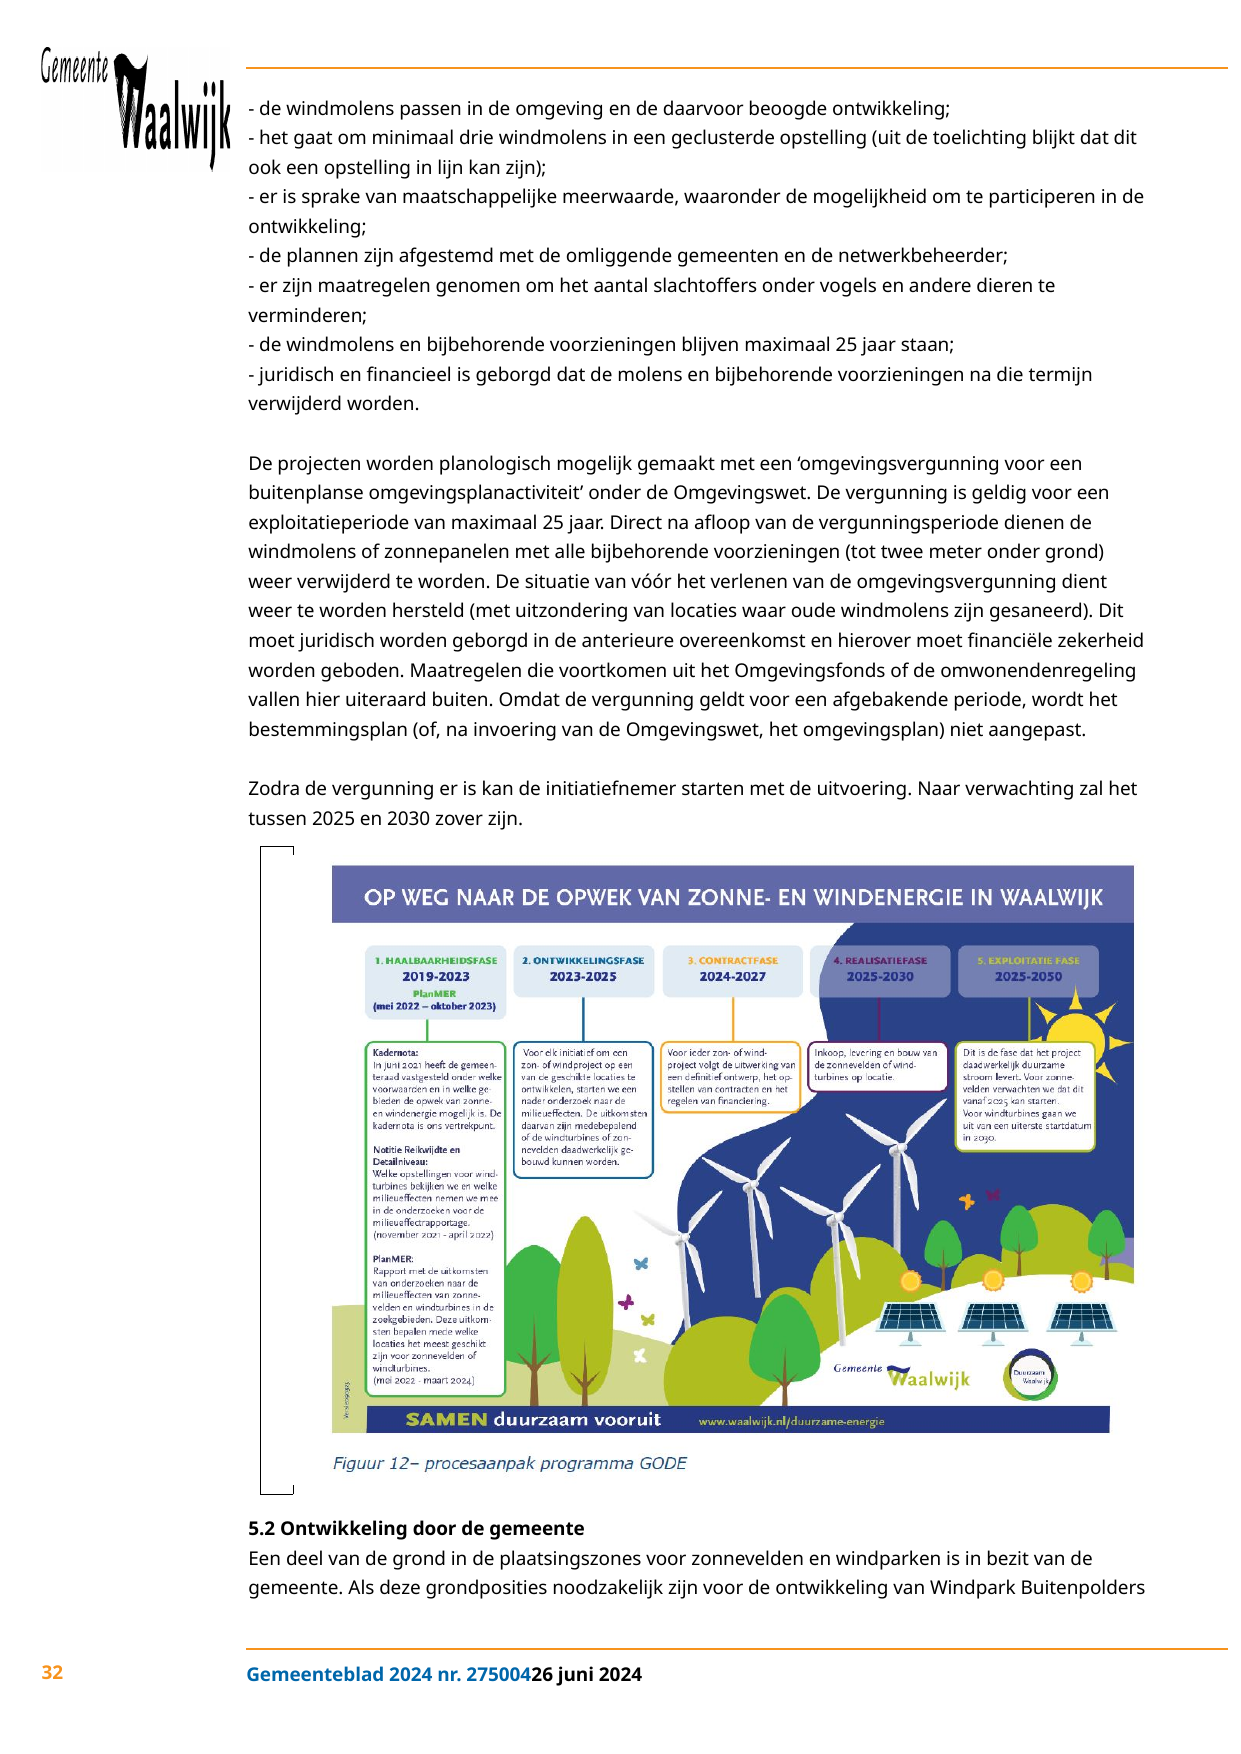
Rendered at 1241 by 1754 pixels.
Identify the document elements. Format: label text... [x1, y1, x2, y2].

text Zodra de vergunning er is kan de initiatiefnemer starten met de uitvoering. Naar verwachting zal het tussen 2025 en 2030 zover zijn. [248, 775, 1152, 831]
text - de windmolens en bijbehorende voorzieningen blijven maximaal 25 jaar staan; [248, 331, 1152, 357]
text - er zijn maatregelen genomen om het aantal slachtoffers onder vogels en andere dieren te verminderen; [248, 272, 1152, 328]
text - er is sprake van maatschappelijke meerwaarde, waaronder de mogelijkheid om te participeren in de ontwikkeling; [248, 183, 1152, 239]
picture [268, 855, 1173, 1485]
text Een deel van de grond in de plaatsingszones voor zonnevelden en windparken is in bezit van de gemeente. Als deze grondposities noodzakelijk zijn voor de ontwikkeling van Windpark Buitenpolders [248, 1545, 1152, 1600]
picture [41, 47, 231, 172]
text De projecten worden planologisch mogelijk gemaakt met een ‘omgevingsvergunning voor een buitenplanse omgevingsplanactiviteit’ onder de Omgevingswet. De vergunning is geldig voor een exploitatieperiode van maximaal 25 jaar. Direct na afloop van de vergunningsperiode dienen de windmolens of zonnepanelen met alle bijbehorende voorzieningen (tot twee meter onder grond) weer verwijderd te worden. De situatie van vóór het verlenen van de omgevingsvergunning dient weer te worden hersteld (met uitzondering van locaties waar oude windmolens zijn gesaneerd). Dit moet juridisch worden geborgd in de anterieure overeenkomst en hierover moet financiële zekerheid worden geboden. Maatregelen die voortkomen uit het Omgevingsfonds of de omwonendenregeling vallen hier uiteraard buiten. Omdat de vergunning geldt voor een afgebakende periode, wordt het bestemmingsplan (of, na invoering van de Omgevingswet, het omgevingsplan) niet aangepast. [248, 450, 1152, 742]
text - de plannen zijn afgestemd met de omliggende gemeenten en de netwerkbeheerder; [248, 243, 1152, 268]
text - het gaat om minimaal drie windmolens in een geclusterde opstelling (uit de toelichting blijkt dat dit ook een opstelling in lijn kan zijn); [248, 124, 1152, 180]
text - juridisch en financieel is geborgd dat de molens en bijbehorende voorzieningen na die termijn verwijderd worden. [248, 361, 1152, 416]
text - de windmolens passen in de omgeving en de daarvoor beoogde ontwikkeling; [248, 95, 1152, 121]
text 5.2 Ontwikkeling door de gemeente [248, 1515, 1152, 1541]
